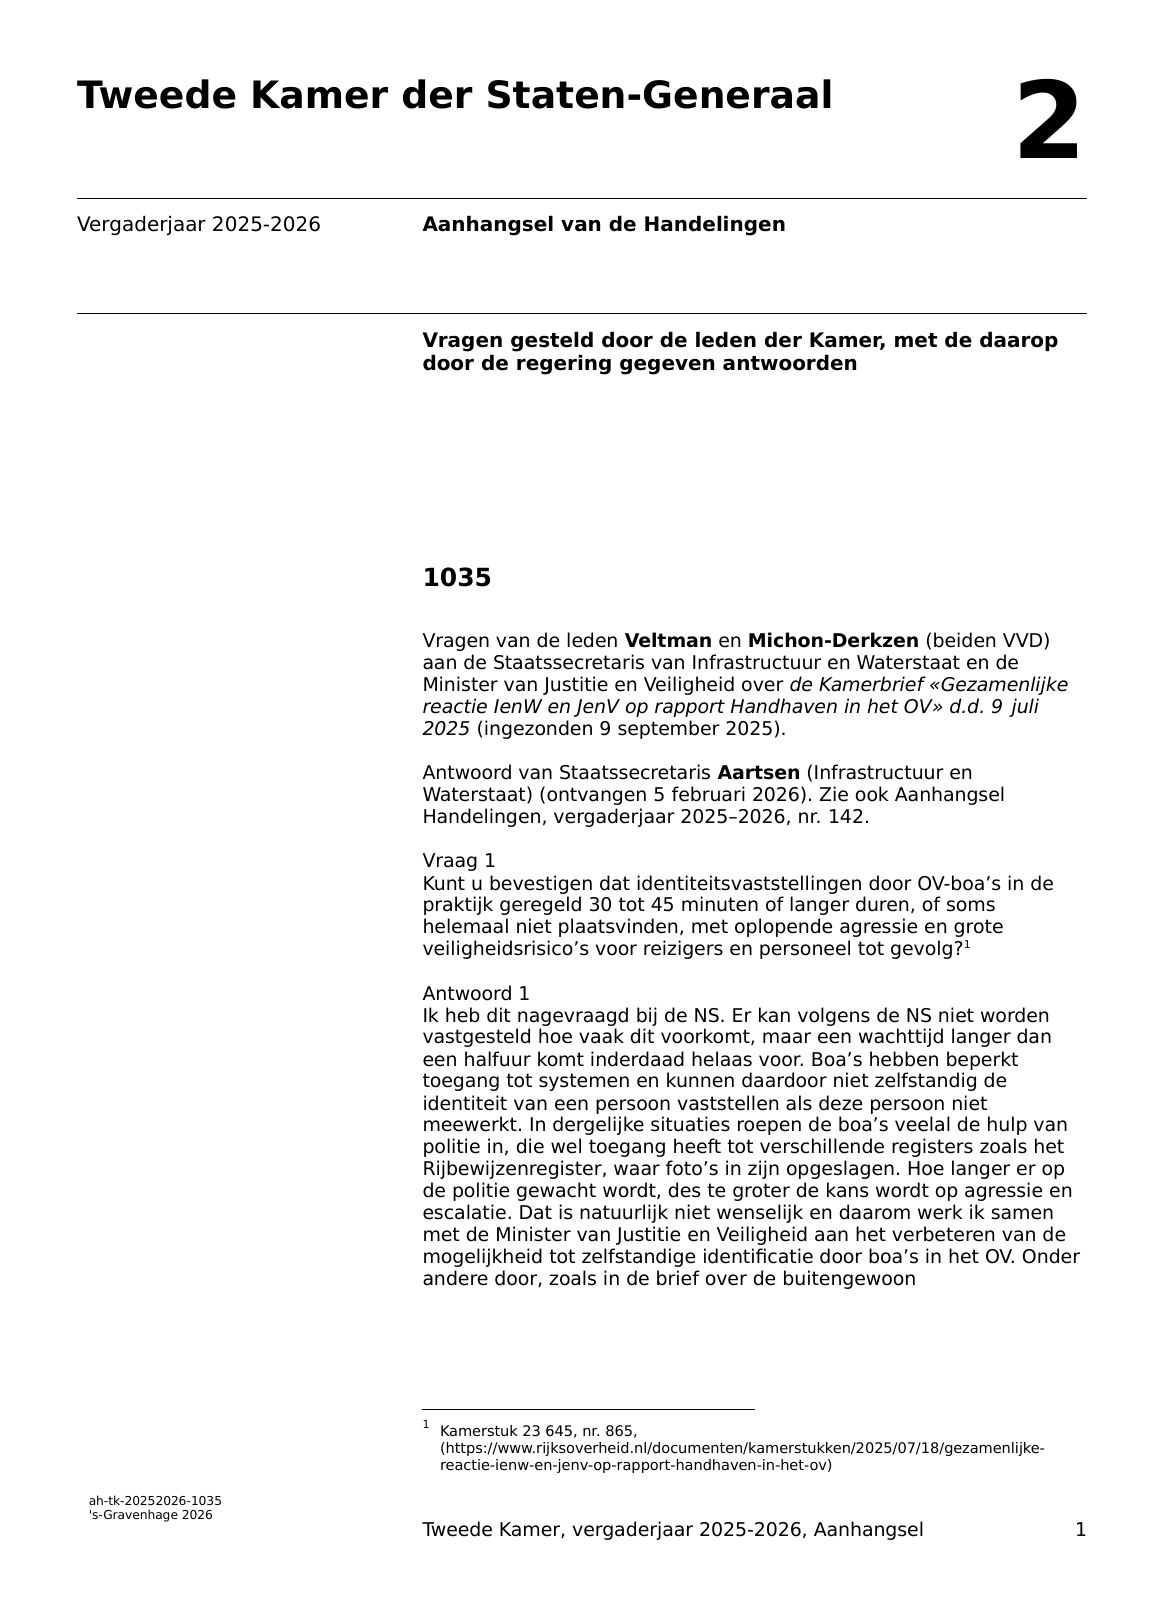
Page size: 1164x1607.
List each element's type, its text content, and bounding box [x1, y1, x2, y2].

table_header 2 [886, 59, 1087, 198]
text Antwoord 1 [422, 982, 1087, 1004]
text 1035 [422, 563, 1087, 592]
text Kamerstuk 23 645, nr. 865, (https://www.rijksoverheid.nl/documenten/kamerstukken/2025/07/18/gezamenlijke-reactie-ienw-en-jenv-op-rapport-handhaven-in-het-ov) [422, 1418, 1087, 1474]
text Ik heb dit nagevraagd bij de NS. Er kan volgens de NS niet worden vastgesteld hoe vaak dit voorkomt, maar een wachttijd langer dan een halfuur komt inderdaad helaas voor. Boa’s hebben beperkt toegang tot systemen en kunnen daardoor niet zelfstandig de identiteit van een persoon vaststellen als deze persoon niet meewerkt. In dergelijke situaties roepen de boa’s veelal de hulp van politie in, die wel toegang heeft tot verschillende registers zoals het Rijbewijzenregister, waar foto’s in zijn opgeslagen. Hoe langer er op de politie gewacht wordt, des te groter de kans wordt op agressie en escalatie. Dat is natuurlijk niet wenselijk en daarom werk ik samen met de Minister van Justitie en Veiligheid aan het verbeteren van de mogelijkheid tot zelfstandige identificatie door boa’s in het OV. Onder andere door, zoals in de brief over de buitengewoon [422, 1004, 1087, 1312]
text ah-tk-20252026-1035 [88, 1494, 323, 1508]
table_cell Vergaderjaar 2025-2026 [77, 199, 422, 313]
text Vragen van de leden Veltman en Michon-Derkzen (beiden VVD) aan de Staatssecretaris van Infrastructuur en Waterstaat en de Minister van Justitie en Veiligheid over de Kamerbrief «Gezamenlijke reactie IenW en JenV op rapport Handhaven in het OV» d.d. 9 juli 2025 (ingezonden 9 september 2025). [422, 630, 1087, 740]
table_cell [77, 314, 422, 375]
text Kunt u bevestigen dat identiteitsvaststellingen door OV-boa’s in de praktijk geregeld 30 tot 45 minuten of langer duren, of soms helemaal niet plaatsvinden, met oplopende agressie en grote veiligheidsrisico’s voor reizigers en personeel tot gevolg? [422, 872, 1087, 960]
text 's-Gravenhage 2026 [88, 1508, 323, 1522]
table_header Tweede Kamer der Staten-Generaal [77, 59, 886, 198]
table_cell Vragen gesteld door de leden der Kamer, met de daarop door de regering gegeven antwoorden [422, 314, 1087, 375]
table_cell Aanhangsel van de Handelingen [422, 199, 1087, 313]
text Antwoord van Staatssecretaris Aartsen (Infrastructuur en Waterstaat) (ontvangen 5 februari 2026). Zie ook Aanhangsel Handelingen, vergaderjaar 2025–2026, nr. 142. [422, 762, 1087, 828]
text Vraag 1 [422, 850, 1087, 872]
